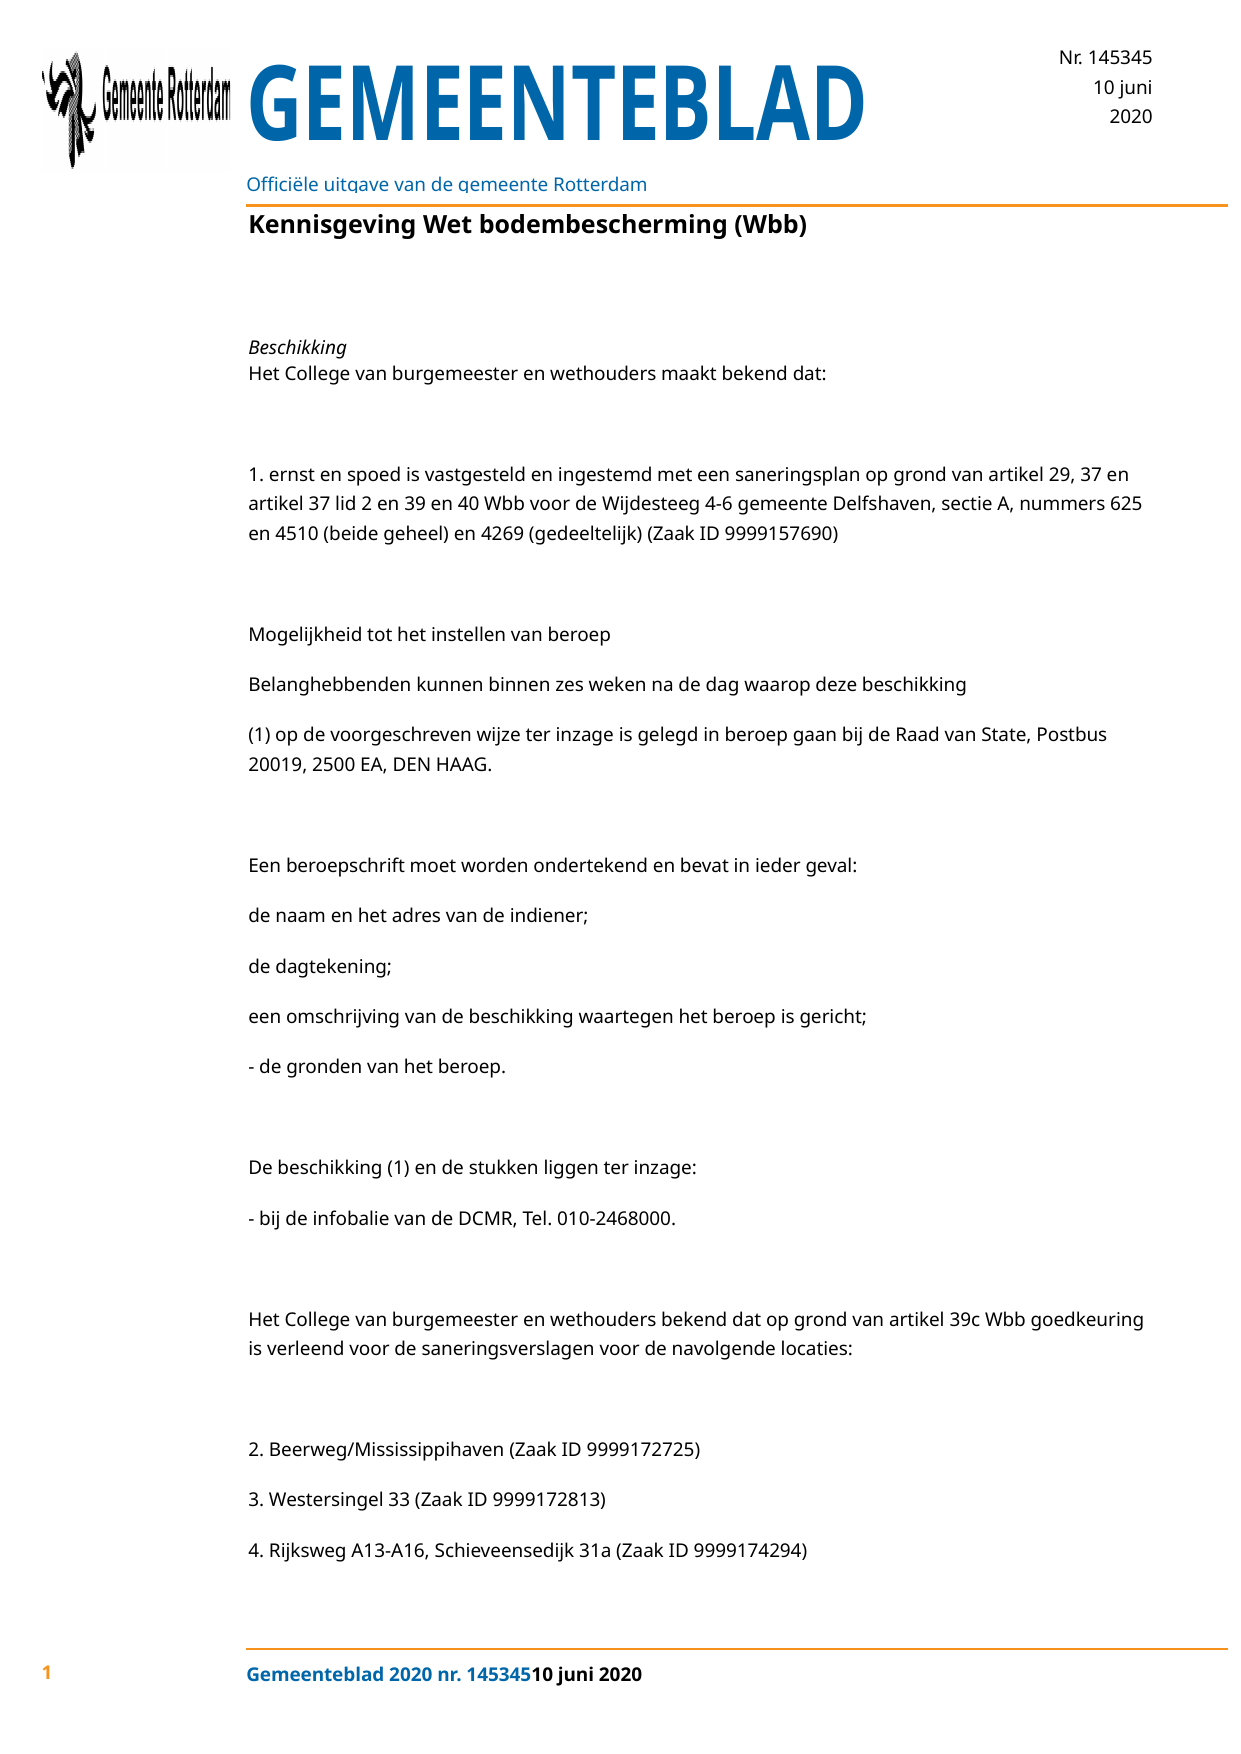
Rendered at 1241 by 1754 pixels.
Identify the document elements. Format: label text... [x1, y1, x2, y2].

picture [41, 47, 231, 172]
text 3. Westersingel 33 (Zaak ID 9999172813) [248, 1487, 1152, 1512]
text de naam en het adres van de indiener; [248, 902, 1152, 928]
text Het College van burgemeester en wethouders maakt bekend dat: [248, 360, 1152, 386]
text Een beroepschrift moet worden ondertekend en bevat in ieder geval: [248, 852, 1152, 878]
text Mogelijkheid tot het instellen van beroep [248, 621, 1152, 647]
text een omschrijving van de beschikking waartegen het beroep is gericht; [248, 1003, 1152, 1029]
text Beschikking [248, 334, 1152, 360]
text - de gronden van het beroep. [248, 1054, 1152, 1079]
text De beschikking (1) en de stukken liggen ter inzage: [248, 1154, 1152, 1180]
text 1. ernst en spoed is vastgesteld en ingestemd met een saneringsplan op grond van artikel 29, 37 en artikel 37 lid 2 en 39 en 40 Wbb voor de Wijdesteeg 4-6 gemeente Delfshaven, sectie A, nummers 625 en 4510 (beide geheel) en 4269 (gedeeltelijk) (Zaak ID 9999157690) [248, 461, 1152, 546]
text 2. Beerweg/Mississippihaven (Zaak ID 9999172725) [248, 1436, 1152, 1462]
text 4. Rijksweg A13-A16, Schieveensedijk 31a (Zaak ID 9999174294) [248, 1537, 1152, 1563]
text Het College van burgemeester en wethouders bekend dat op grond van artikel 39c Wbb goedkeuring is verleend voor de saneringsverslagen voor de navolgende locaties: [248, 1306, 1152, 1361]
text - bij de infobalie van de DCMR, Tel. 010-2468000. [248, 1205, 1152, 1231]
text de dagtekening; [248, 953, 1152, 979]
text (1) op de voorgeschreven wijze ter inzage is gelegd in beroep gaan bij de Raad van State, Postbus 20019, 2500 EA, DEN HAAG. [248, 722, 1152, 777]
text Kennisgeving Wet bodembescherming (Wbb) [248, 207, 1152, 241]
text Belanghebbenden kunnen binnen zes weken na de dag waarop deze beschikking [248, 671, 1152, 697]
